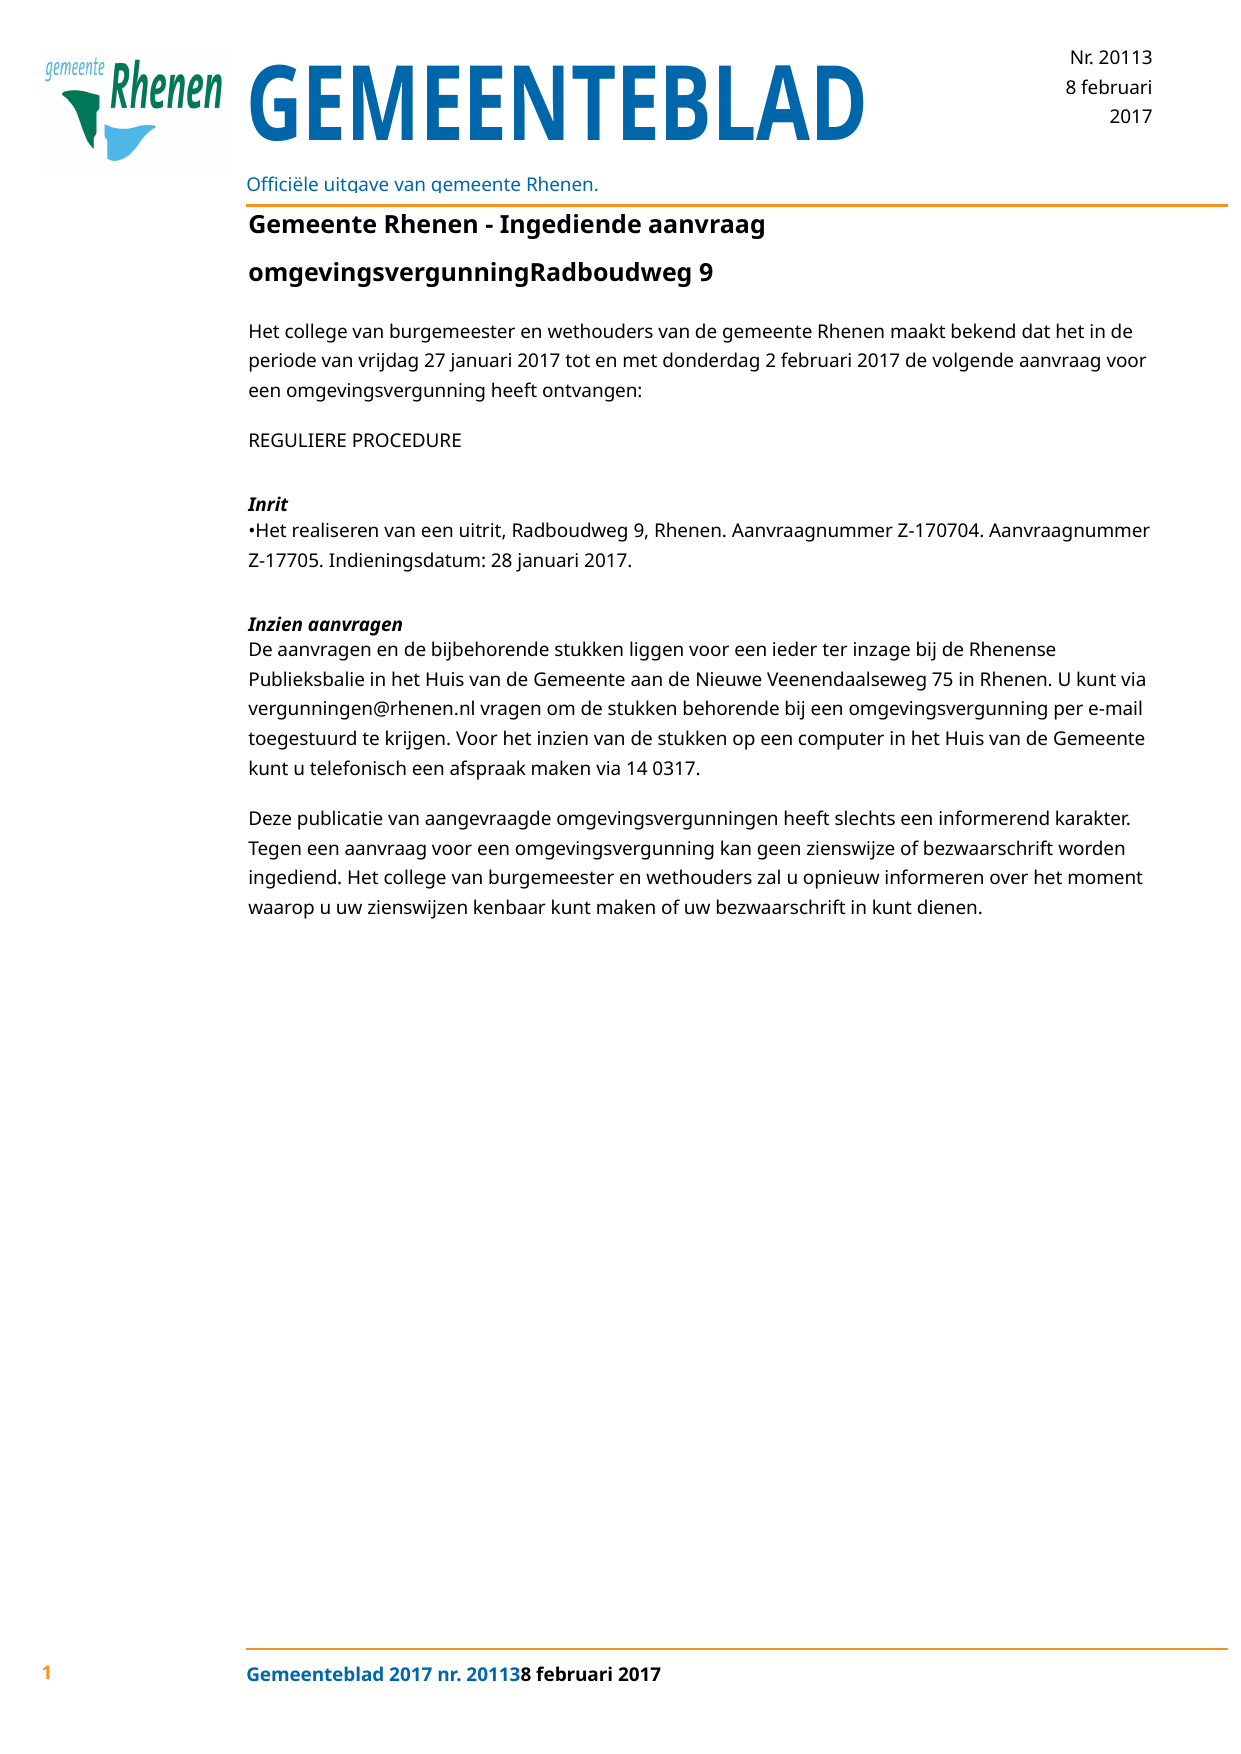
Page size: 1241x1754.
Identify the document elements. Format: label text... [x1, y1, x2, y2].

text Het college van burgemeester en wethouders van de gemeente Rhenen maakt bekend dat het in de periode van vrijdag 27 januari 2017 tot en met donderdag 2 februari 2017 de volgende aanvraag voor een omgevingsvergunning heeft ontvangen: [248, 318, 1152, 403]
text REGULIERE PROCEDURE [248, 427, 1152, 453]
text Inzien aanvragen [248, 611, 1152, 636]
text Deze publicatie van aangevraagde omgevingsvergunningen heeft slechts een informerend karakter. Tegen een aanvraag voor een omgevingsvergunning kan geen zienswijze of bezwaarschrift worden ingediend. Het college van burgemeester en wethouders zal u opnieuw informeren over het moment waarop u uw zienswijzen kenbaar kunt maken of uw bezwaarschrift in kunt dienen. [248, 805, 1152, 920]
text Inrit [248, 491, 1152, 517]
text Gemeente Rhenen - Ingediende aanvraag omgevingsvergunningRadboudweg 9 [248, 207, 1152, 288]
text De aanvragen en de bijbehorende stukken liggen voor een ieder ter inzage bij de Rhenense Publieksbalie in het Huis van de Gemeente aan de Nieuwe Veenendaalseweg 75 in Rhenen. U kunt via vergunningen@rhenen.nl vragen om de stukken behorende bij een omgevingsvergunning per e-mail toegestuurd te krijgen. Voor het inzien van de stukken op een computer in het Huis van de Gemeente kunt u telefonisch een afspraak maken via 14 0317. [248, 636, 1152, 781]
text •Het realiseren van een uitrit, Radboudweg 9, Rhenen. Aanvraagnummer Z-170704. Aanvraagnummer Z-17705. Indieningsdatum: 28 januari 2017. [248, 517, 1152, 572]
picture [41, 47, 231, 172]
